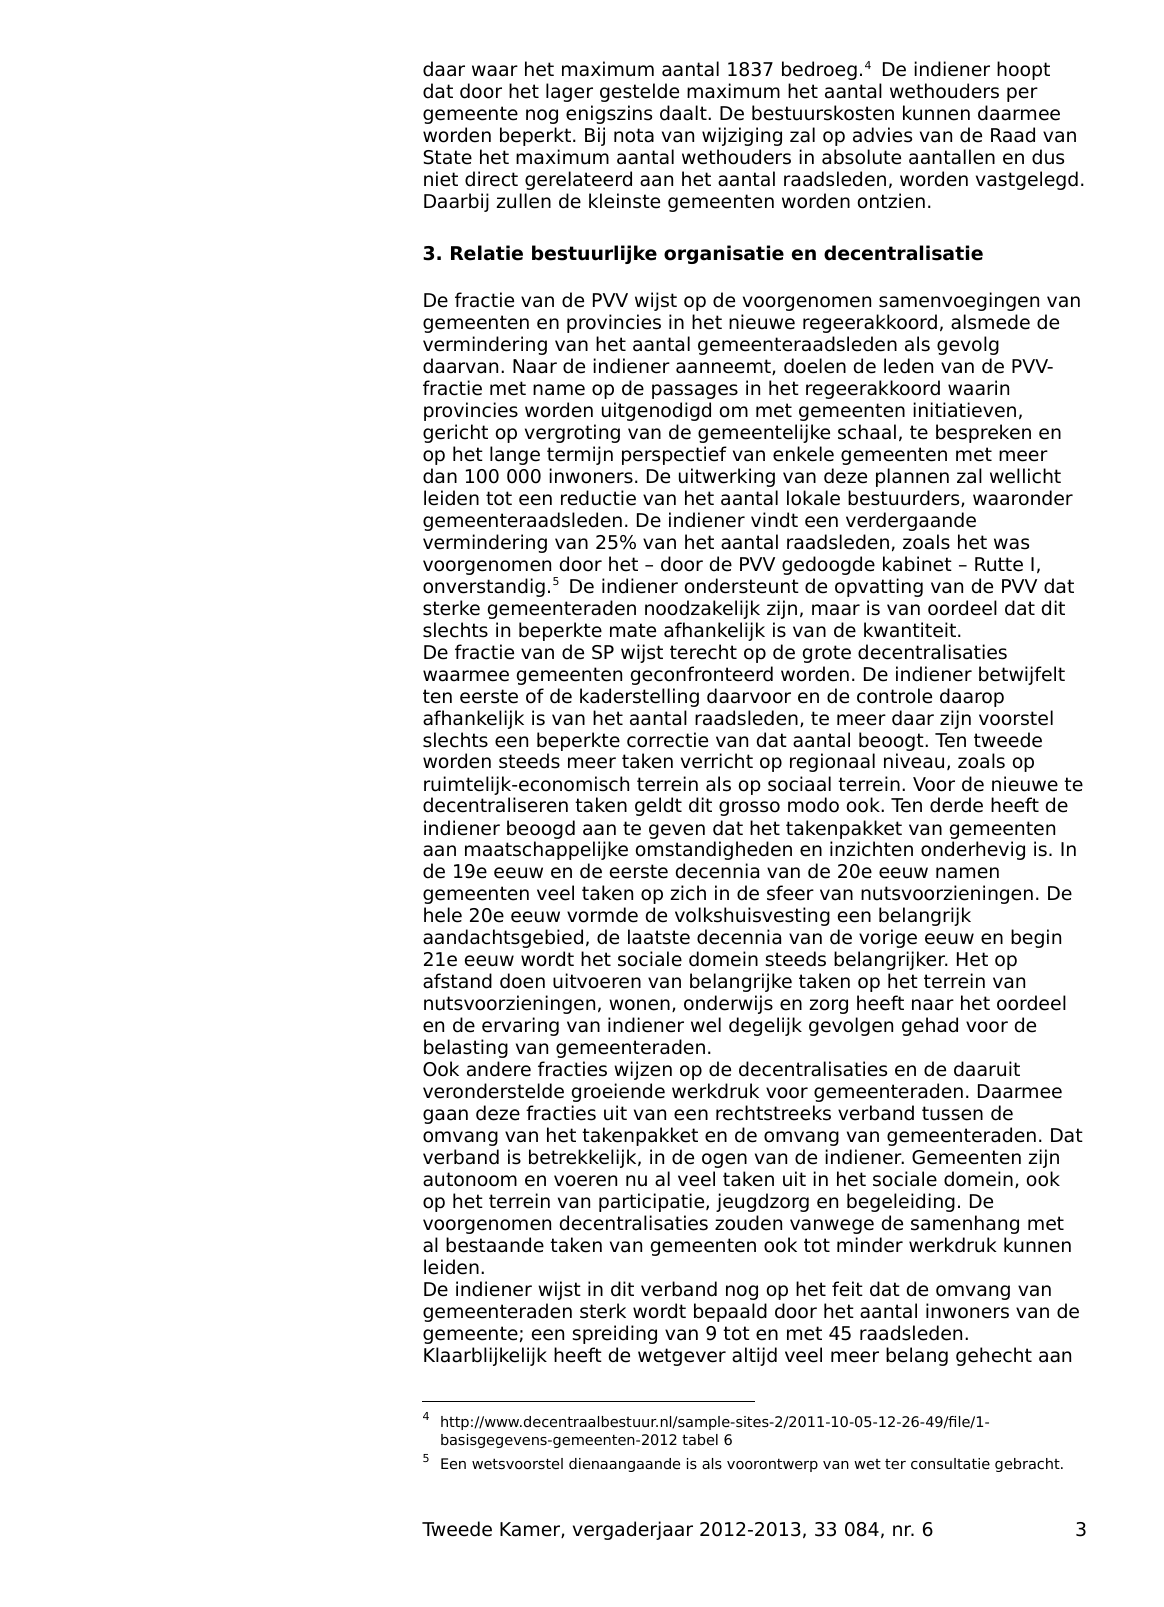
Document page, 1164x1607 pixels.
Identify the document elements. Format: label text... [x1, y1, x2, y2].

subtitle 3. Relatie bestuurlijke organisatie en decentralisatie [422, 243, 1087, 265]
text De indiener wijst in dit verband nog op het feit dat de omvang van gemeenteraden sterk wordt bepaald door het aantal inwoners van de gemeente; een spreiding van 9 tot en met 45 raadsleden. Klaarblijkelijk heeft de wetgever altijd veel meer belang gehecht aan [422, 1279, 1087, 1367]
text De fractie van de SP wijst terecht op de grote decentralisaties waarmee gemeenten geconfronteerd worden. De indiener betwijfelt ten eerste of de kaderstelling daarvoor en de controle daarop afhankelijk is van het aantal raadsleden, te meer daar zijn voorstel slechts een beperkte correctie van dat aantal beoogt. Ten tweede worden steeds meer taken verricht op regionaal niveau, zoals op ruimtelijk-economisch terrein als op sociaal terrein. Voor de nieuwe te decentraliseren taken geldt dit grosso modo ook. Ten derde heeft de indiener beoogd aan te geven dat het takenpakket van gemeenten aan maatschappelijke omstandigheden en inzichten onderhevig is. In de 19e eeuw en de eerste decennia van de 20e eeuw namen gemeenten veel taken op zich in de sfeer van nutsvoorzieningen. De hele 20e eeuw vormde de volkshuisvesting een belangrijk aandachtsgebied, de laatste decennia van de vorige eeuw en begin 21e eeuw wordt het sociale domein steeds belangrijker. Het op afstand doen uitvoeren van belangrijke taken op het terrein van nutsvoorzieningen, wonen, onderwijs en zorg heeft naar het oordeel en de ervaring van indiener wel degelijk gevolgen gehad voor de belasting van gemeenteraden. [422, 642, 1087, 1059]
text De fractie van de PVV wijst op de voorgenomen samenvoegingen van gemeenten en provincies in het nieuwe regeerakkoord, alsmede de vermindering van het aantal gemeenteraadsleden als gevolg daarvan. Naar de indiener aanneemt, doelen de leden van de PVV-fractie met name op de passages in het regeerakkoord waarin provincies worden uitgenodigd om met gemeenten initiatieven, gericht op vergroting van de gemeentelijke schaal, te bespreken en op het lange termijn perspectief van enkele gemeenten met meer dan 100 000 inwoners. De uitwerking van deze plannen zal wellicht leiden tot een reductie van het aantal lokale bestuurders, waaronder gemeenteraadsleden. De indiener vindt een verdergaande vermindering van 25% van het aantal raadsleden, zoals het was voorgenomen door het – door de PVV gedoogde kabinet – Rutte I, onverstandig. De indiener ondersteunt de opvatting van de PVV dat sterke gemeenteraden noodzakelijk zijn, maar is van oordeel dat dit slechts in beperkte mate afhankelijk is van de kwantiteit. [422, 290, 1087, 642]
text Een wetsvoorstel dienaangaande is als voorontwerp van wet ter consultatie gebracht. [422, 1452, 1087, 1474]
text daar waar het maximum aantal 1837 bedroeg. De indiener hoopt dat door het lager gestelde maximum het aantal wethouders per gemeente nog enigszins daalt. De bestuurskosten kunnen daarmee worden beperkt. Bij nota van wijziging zal op advies van de Raad van State het maximum aantal wethouders in absolute aantallen en dus niet direct gerelateerd aan het aantal raadsleden, worden vastgelegd. Daarbij zullen de kleinste gemeenten worden ontzien. [422, 59, 1087, 213]
text http://www.decentraalbestuur.nl/sample-sites-2/2011-10-05-12-26-49/file/1-basisgegevens-gemeenten-2012 tabel 6 [422, 1410, 1087, 1449]
text Ook andere fracties wijzen op de decentralisaties en de daaruit veronderstelde groeiende werkdruk voor gemeenteraden. Daarmee gaan deze fracties uit van een rechtstreeks verband tussen de omvang van het takenpakket en de omvang van gemeenteraden. Dat verband is betrekkelijk, in de ogen van de indiener. Gemeenten zijn autonoom en voeren nu al veel taken uit in het sociale domein, ook op het terrein van participatie, jeugdzorg en begeleiding. De voorgenomen decentralisaties zouden vanwege de samenhang met al bestaande taken van gemeenten ook tot minder werkdruk kunnen leiden. [422, 1059, 1087, 1279]
